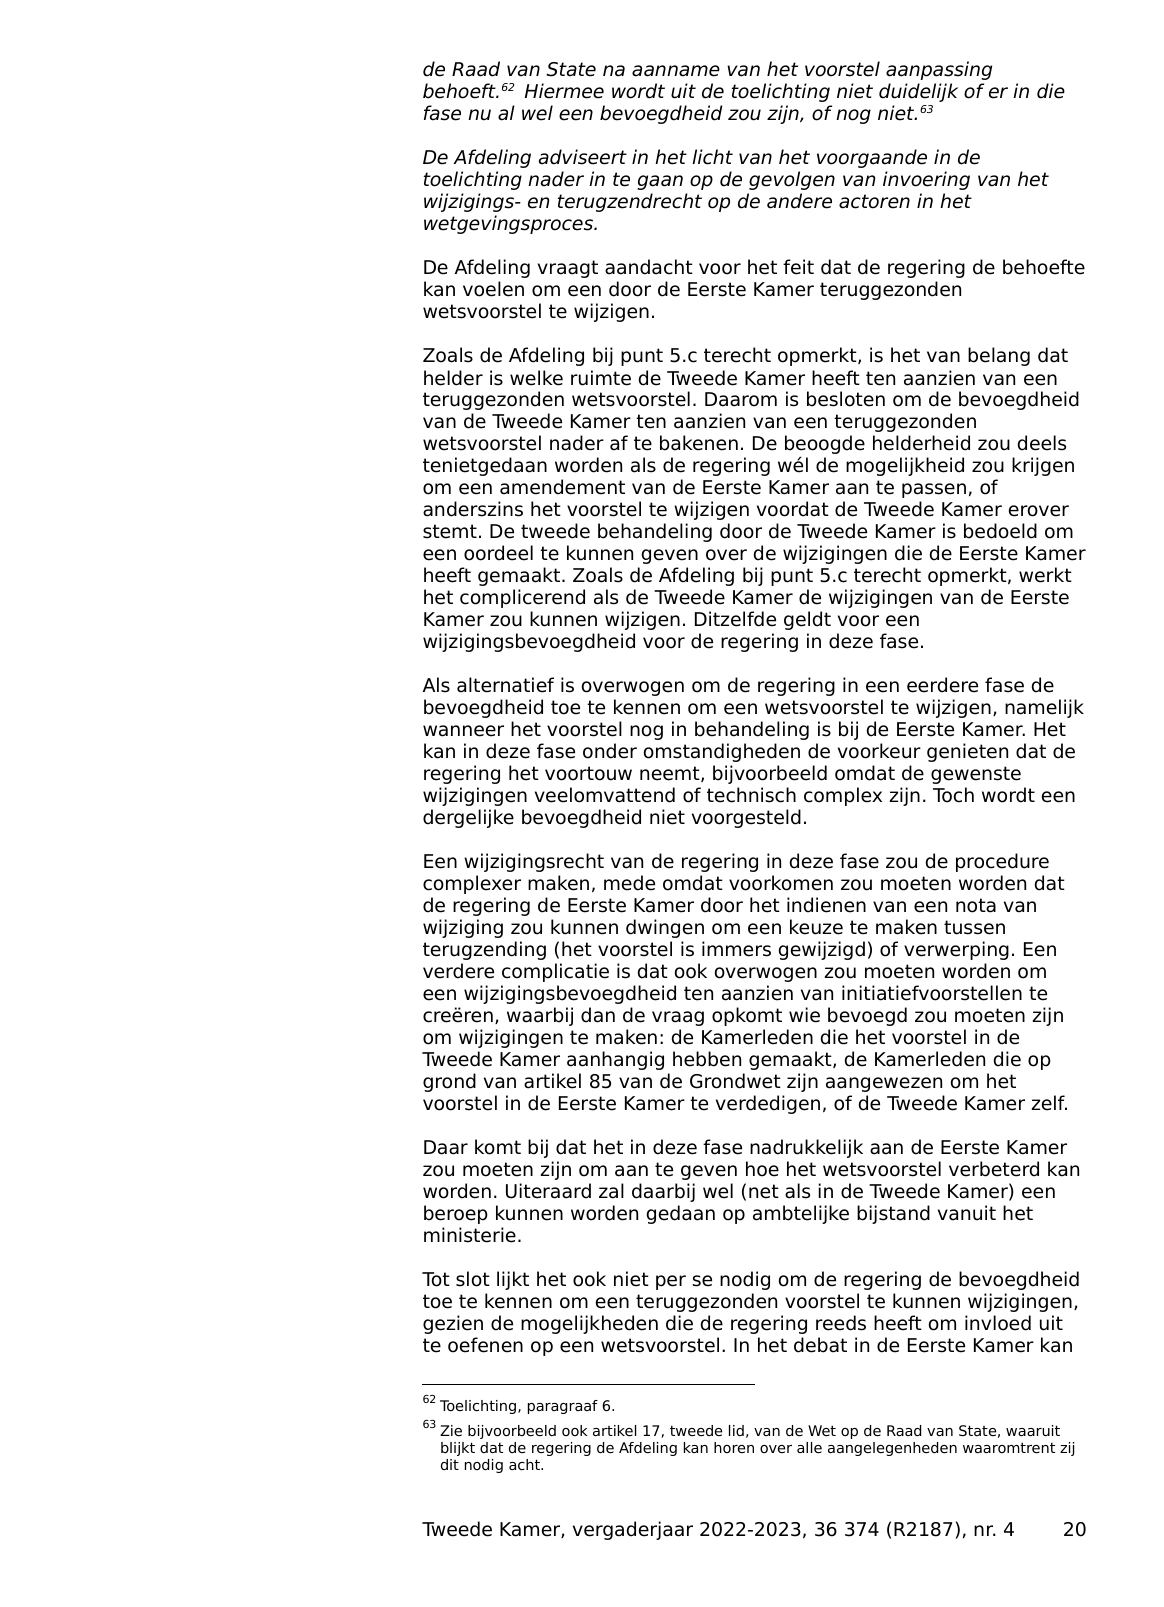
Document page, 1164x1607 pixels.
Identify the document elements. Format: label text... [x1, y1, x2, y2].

text Als alternatief is overwogen om de regering in een eerdere fase de bevoegdheid toe te kennen om een wetsvoorstel te wijzigen, namelijk wanneer het voorstel nog in behandeling is bij de Eerste Kamer. Het kan in deze fase onder omstandigheden de voorkeur genieten dat de regering het voortouw neemt, bijvoorbeeld omdat de gewenste wijzigingen veelomvattend of technisch complex zijn. Toch wordt een dergelijke bevoegdheid niet voorgesteld. [422, 675, 1087, 829]
text Toelichting, paragraaf 6. [422, 1393, 1087, 1416]
text de Raad van State na aanname van het voorstel aanpassing behoeft. Hiermee wordt uit de toelichting niet duidelijk of er in die fase nu al wel een bevoegdheid zou zijn, of nog niet. [422, 59, 1087, 125]
text De Afdeling adviseert in het licht van het voorgaande in de toelichting nader in te gaan op de gevolgen van invoering van het wijzigings- en terugzendrecht op de andere actoren in het wetgevingsproces. [422, 147, 1087, 235]
text Daar komt bij dat het in deze fase nadrukkelijk aan de Eerste Kamer zou moeten zijn om aan te geven hoe het wetsvoorstel verbeterd kan worden. Uiteraard zal daarbij wel (net als in de Tweede Kamer) een beroep kunnen worden gedaan op ambtelijke bijstand vanuit het ministerie. [422, 1137, 1087, 1247]
text Tot slot lijkt het ook niet per se nodig om de regering de bevoegdheid toe te kennen om een teruggezonden voorstel te kunnen wijzigingen, gezien de mogelijkheden die de regering reeds heeft om invloed uit te oefenen op een wetsvoorstel. In het debat in de Eerste Kamer kan [422, 1269, 1087, 1357]
text Zoals de Afdeling bij punt 5.c terecht opmerkt, is het van belang dat helder is welke ruimte de Tweede Kamer heeft ten aanzien van een teruggezonden wetsvoorstel. Daarom is besloten om de bevoegdheid van de Tweede Kamer ten aanzien van een teruggezonden wetsvoorstel nader af te bakenen. De beoogde helderheid zou deels tenietgedaan worden als de regering wél de mogelijkheid zou krijgen om een amendement van de Eerste Kamer aan te passen, of anderszins het voorstel te wijzigen voordat de Tweede Kamer erover stemt. De tweede behandeling door de Tweede Kamer is bedoeld om een oordeel te kunnen geven over de wijzigingen die de Eerste Kamer heeft gemaakt. Zoals de Afdeling bij punt 5.c terecht opmerkt, werkt het complicerend als de Tweede Kamer de wijzigingen van de Eerste Kamer zou kunnen wijzigen. Ditzelfde geldt voor een wijzigingsbevoegdheid voor de regering in deze fase. [422, 345, 1087, 653]
text Een wijzigingsrecht van de regering in deze fase zou de procedure complexer maken, mede omdat voorkomen zou moeten worden dat de regering de Eerste Kamer door het indienen van een nota van wijziging zou kunnen dwingen om een keuze te maken tussen terugzending (het voorstel is immers gewijzigd) of verwerping. Een verdere complicatie is dat ook overwogen zou moeten worden om een wijzigingsbevoegdheid ten aanzien van initiatiefvoorstellen te creëren, waarbij dan de vraag opkomt wie bevoegd zou moeten zijn om wijzigingen te maken: de Kamerleden die het voorstel in de Tweede Kamer aanhangig hebben gemaakt, de Kamerleden die op grond van artikel 85 van de Grondwet zijn aangewezen om het voorstel in de Eerste Kamer te verdedigen, of de Tweede Kamer zelf. [422, 851, 1087, 1115]
text De Afdeling vraagt aandacht voor het feit dat de regering de behoefte kan voelen om een door de Eerste Kamer teruggezonden wetsvoorstel te wijzigen. [422, 257, 1087, 323]
text Zie bijvoorbeeld ook artikel 17, tweede lid, van de Wet op de Raad van State, waaruit blijkt dat de regering de Afdeling kan horen over alle aangelegenheden waaromtrent zij dit nodig acht. [422, 1418, 1087, 1474]
